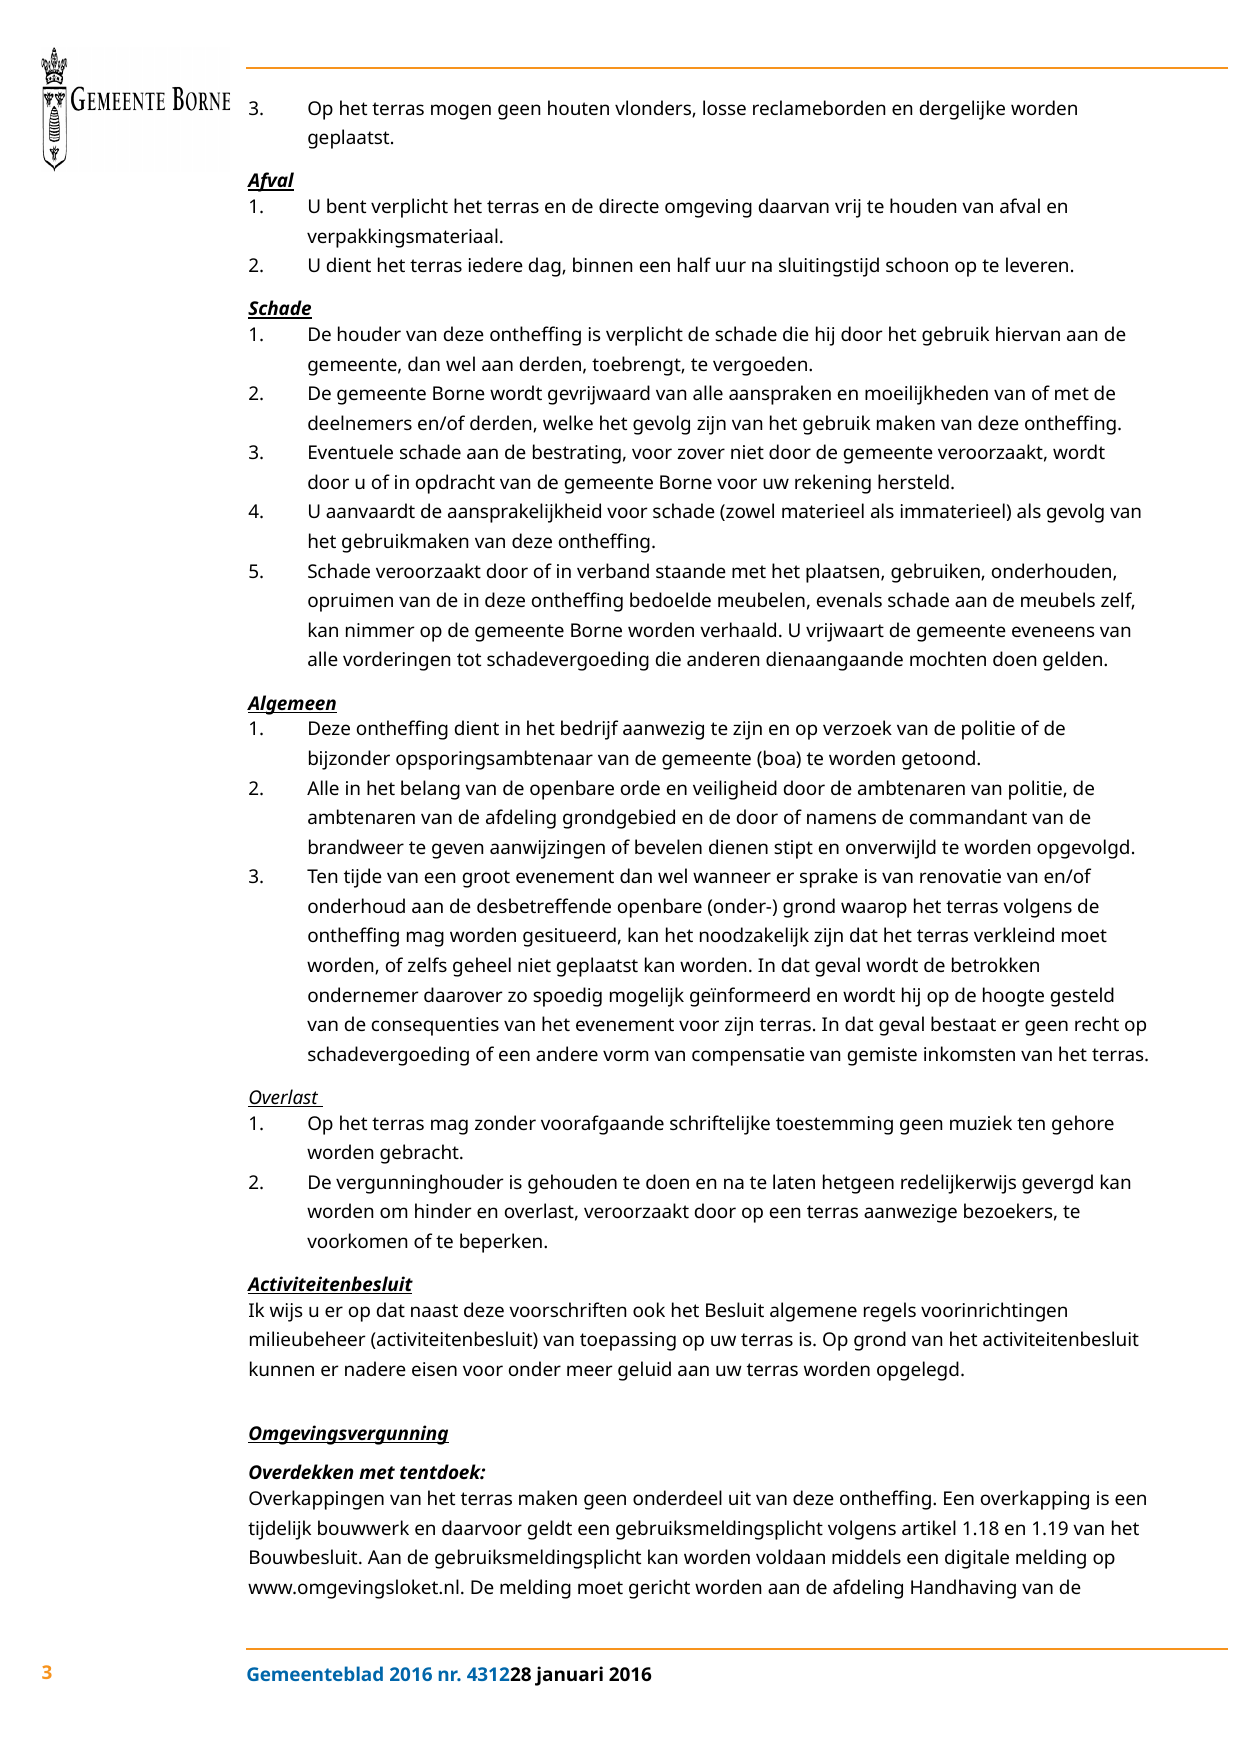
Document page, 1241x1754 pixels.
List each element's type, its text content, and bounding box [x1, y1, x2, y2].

list U bent verplicht het terras en de directe omgeving daarvan vrij te houden van afval en verpakkingsmateriaal. [248, 193, 1152, 248]
list De houder van deze ontheffing is verplicht de schade die hij door het gebruik hiervan aan de gemeente, dan wel aan derden, toebrengt, te vergoeden. [248, 321, 1152, 377]
text Overdekken met tentdoek: [248, 1459, 1152, 1485]
text Activiteitenbesluit [248, 1271, 1152, 1297]
text Afval [248, 167, 1152, 193]
list De gemeente Borne wordt gevrijwaard van alle aanspraken en moeilijkheden van of met de deelnemers en/of derden, welke het gevolg zijn van het gebruik maken van deze ontheffing. [248, 380, 1152, 436]
list U aanvaardt de aansprakelijkheid voor schade (zowel materieel als immaterieel) als gevolg van het gebruikmaken van deze ontheffing. [248, 499, 1152, 554]
list Op het terras mogen geen houten vlonders, losse reclameborden en dergelijke worden geplaatst. [248, 95, 1152, 150]
list Alle in het belang van de openbare orde en veiligheid door de ambtenaren van politie, de ambtenaren van de afdeling grondgebied en de door of namens de commandant van de brandweer te geven aanwijzingen of bevelen dienen stipt en onverwijld te worden opgevolgd. [248, 775, 1152, 859]
text Schade [248, 296, 1152, 321]
text Ik wijs u er op dat naast deze voorschriften ook het Besluit algemene regels voorinrichtingen milieubeheer (activiteitenbesluit) van toepassing op uw terras is. Op grond van het activiteitenbesluit kunnen er nadere eisen voor onder meer geluid aan uw terras worden opgelegd. [248, 1297, 1152, 1382]
text Algemeen [248, 690, 1152, 716]
list Eventuele schade aan de bestrating, voor zover niet door de gemeente veroorzaakt, wordt door u of in opdracht van de gemeente Borne voor uw rekening hersteld. [248, 439, 1152, 495]
list Deze ontheffing dient in het bedrijf aanwezig te zijn en op verzoek van de politie of de bijzonder opsporingsambtenaar van de gemeente (boa) te worden getoond. [248, 716, 1152, 771]
list Ten tijde van een groot evenement dan wel wanneer er sprake is van renovatie van en/of onderhoud aan de desbetreffende openbare (onder-) grond waarop het terras volgens de ontheffing mag worden gesitueerd, kan het noodzakelijk zijn dat het terras verkleind moet worden, of zelfs geheel niet geplaatst kan worden. In dat geval wordt de betrokken ondernemer daarover zo spoedig mogelijk geïnformeerd en wordt hij op de hoogte gesteld van de consequenties van het evenement voor zijn terras. In dat geval bestaat er geen recht op schadevergoeding of een andere vorm van compensatie van gemiste inkomsten van het terras. [248, 863, 1152, 1067]
list Op het terras mag zonder voorafgaande schriftelijke toestemming geen muziek ten gehore worden gebracht. [248, 1110, 1152, 1165]
list U dient het terras iedere dag, binnen een half uur na sluitingstijd schoon op te leveren. [248, 252, 1152, 278]
text Overkappingen van het terras maken geen onderdeel uit van deze ontheffing. Een overkapping is een tijdelijk bouwwerk en daarvoor geldt een gebruiksmeldingsplicht volgens artikel 1.18 en 1.19 van het Bouwbesluit. Aan de gebruiksmeldingsplicht kan worden voldaan middels een digitale melding op www.omgevingsloket.nl. De melding moet gericht worden aan de afdeling Handhaving van de [248, 1485, 1152, 1599]
list Schade veroorzaakt door of in verband staande met het plaatsen, gebruiken, onderhouden, opruimen van de in deze ontheffing bedoelde meubelen, evenals schade aan de meubels zelf, kan nimmer op de gemeente Borne worden verhaald. U vrijwaart de gemeente eveneens van alle vorderingen tot schadevergoeding die anderen dienaangaande mochten doen gelden. [248, 558, 1152, 672]
picture [41, 47, 231, 172]
list De vergunninghouder is gehouden te doen en na te laten hetgeen redelijkerwijs gevergd kan worden om hinder en overlast, veroorzaakt door op een terras aanwezige bezoekers, te voorkomen of te beperken. [248, 1169, 1152, 1254]
text Omgevingsvergunning [248, 1420, 1152, 1446]
text Overlast [248, 1084, 1152, 1110]
